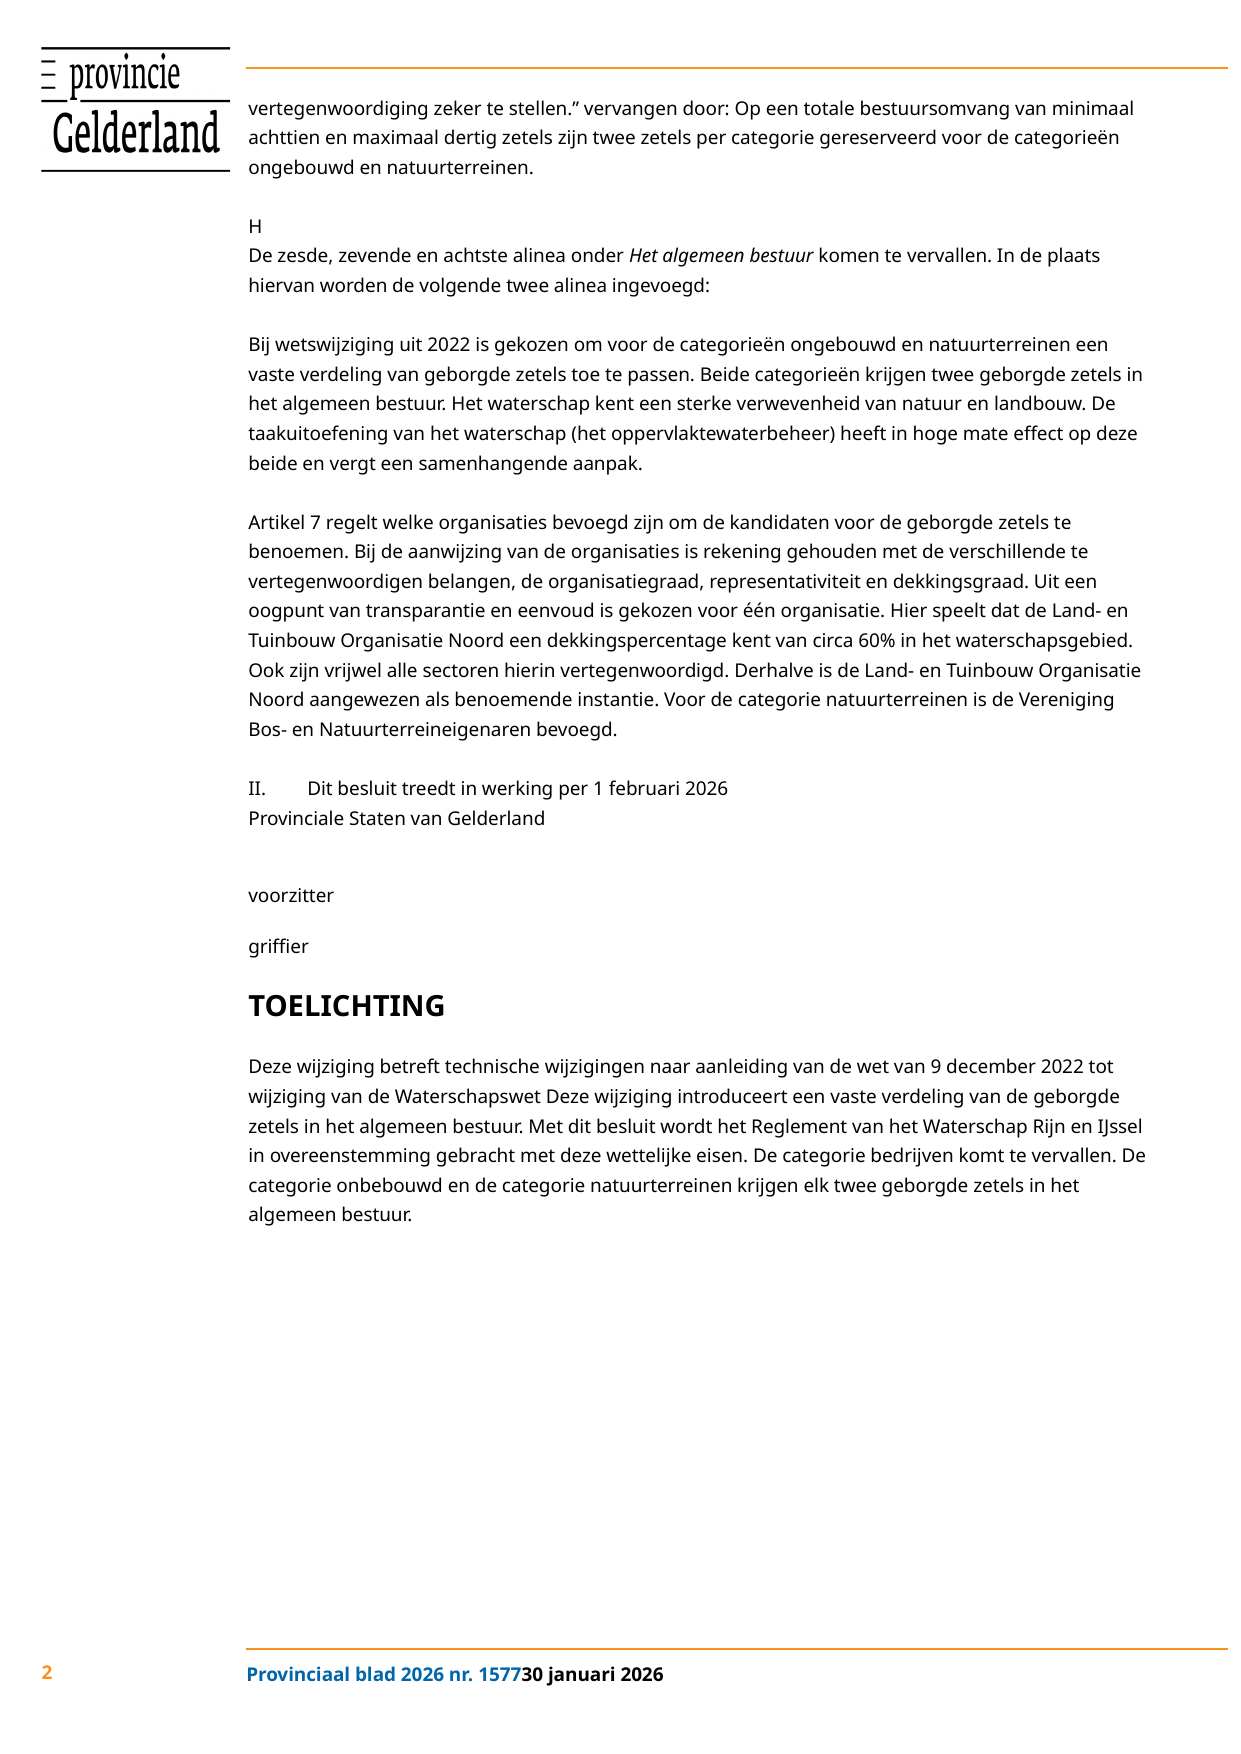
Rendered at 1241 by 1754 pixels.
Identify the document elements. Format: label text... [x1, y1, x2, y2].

text Bij wetswijziging uit 2022 is gekozen om voor de categorieën ongebouwd en natuurterreinen een vaste verdeling van geborgde zetels toe te passen. Beide categorieën krijgen twee geborgde zetels in het algemeen bestuur. Het waterschap kent een sterke verwevenheid van natuur en landbouw. De taakuitoefening van het waterschap (het oppervlaktewaterbeheer) heeft in hoge mate effect op deze beide en vergt een samenhangende aanpak. [248, 331, 1152, 476]
text Artikel 7 regelt welke organisaties bevoegd zijn om de kandidaten voor de geborgde zetels te benoemen. Bij de aanwijzing van de organisaties is rekening gehouden met de verschillende te vertegenwoordigen belangen, de organisatiegraad, representativiteit en dekkingsgraad. Uit een oogpunt van transparantie en eenvoud is gekozen voor één organisatie. Hier speelt dat de Land- en Tuinbouw Organisatie Noord een dekkingspercentage kent van circa 60% in het waterschapsgebied. Ook zijn vrijwel alle sectoren hierin vertegenwoordigd. Derhalve is de Land- en Tuinbouw Organisatie Noord aangewezen als benoemende instantie. Voor de categorie natuurterreinen is de Vereniging Bos- en Natuurterreineigenaren bevoegd. [248, 509, 1152, 742]
text voorzitter [248, 882, 1152, 908]
text griffier [248, 933, 1152, 959]
picture [41, 47, 231, 172]
text H [248, 213, 1152, 239]
list Dit besluit treedt in werking per 1 februari 2026 [248, 775, 1152, 801]
text De zesde, zevende en achtste alinea onder Het algemeen bestuur komen te vervallen. In de plaats hiervan worden de volgende twee alinea ingevoegd: [248, 243, 1152, 298]
text TOELICHTING [248, 985, 1152, 1024]
text Deze wijziging betreft technische wijzigingen naar aanleiding van de wet van 9 december 2022 tot wijziging van de Waterschapswet Deze wijziging introduceert een vaste verdeling van de geborgde zetels in het algemeen bestuur. Met dit besluit wordt het Reglement van het Waterschap Rijn en IJssel in overeenstemming gebracht met deze wettelijke eisen. De categorie bedrijven komt te vervallen. De categorie onbebouwd en de categorie natuurterreinen krijgen elk twee geborgde zetels in het algemeen bestuur. [248, 1054, 1152, 1227]
text Provinciale Staten van Gelderland [248, 805, 1152, 831]
text vertegenwoordiging zeker te stellen.” vervangen door: Op een totale bestuursomvang van minimaal achttien en maximaal dertig zetels zijn twee zetels per categorie gereserveerd voor de categorieën ongebouwd en natuurterreinen. [248, 95, 1152, 180]
